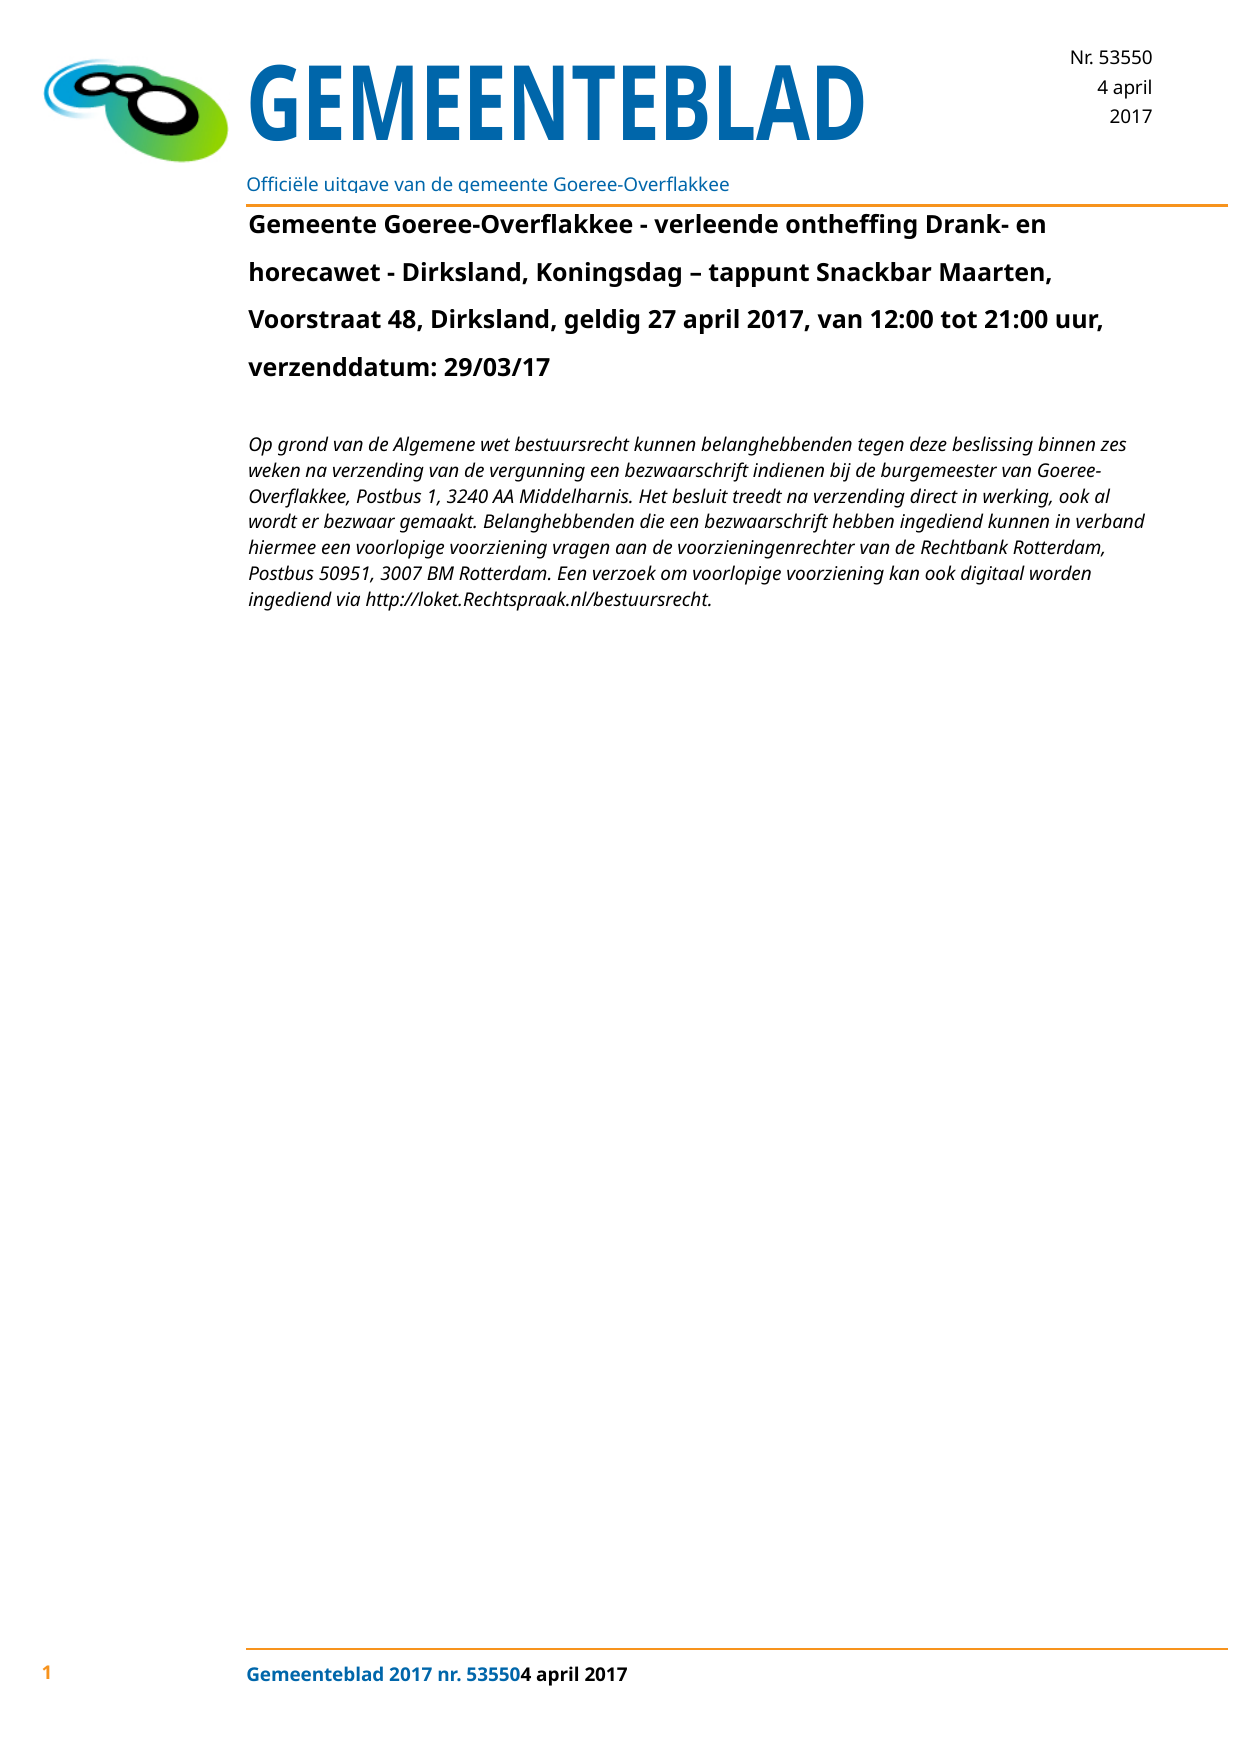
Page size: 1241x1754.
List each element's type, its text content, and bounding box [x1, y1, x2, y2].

text Op grond van de Algemene wet bestuursrecht kunnen belanghebbenden tegen deze beslissing binnen zes weken na verzending van de vergunning een bezwaarschrift indienen bij de burgemeester van Goeree-Overflakkee, Postbus 1, 3240 AA Middelharnis. Het besluit treedt na verzending direct in werking, ook al wordt er bezwaar gemaakt. Belanghebbenden die een bezwaarschrift hebben ingediend kunnen in verband hiermee een voorlopige voorziening vragen aan de voorzieningenrechter van de Rechtbank Rotterdam, Postbus 50951, 3007 BM Rotterdam. Een verzoek om voorlopige voorziening kan ook digitaal worden ingediend via http://loket.Rechtspraak.nl/bestuursrecht. [248, 431, 1152, 611]
text Gemeente Goeree-Overflakkee - verleende ontheffing Drank- en horecawet - Dirksland, Koningsdag – tappunt Snackbar Maarten, Voorstraat 48, Dirksland, geldig 27 april 2017, van 12:00 tot 21:00 uur, verzenddatum: 29/03/17 [248, 207, 1152, 384]
picture [41, 47, 231, 172]
